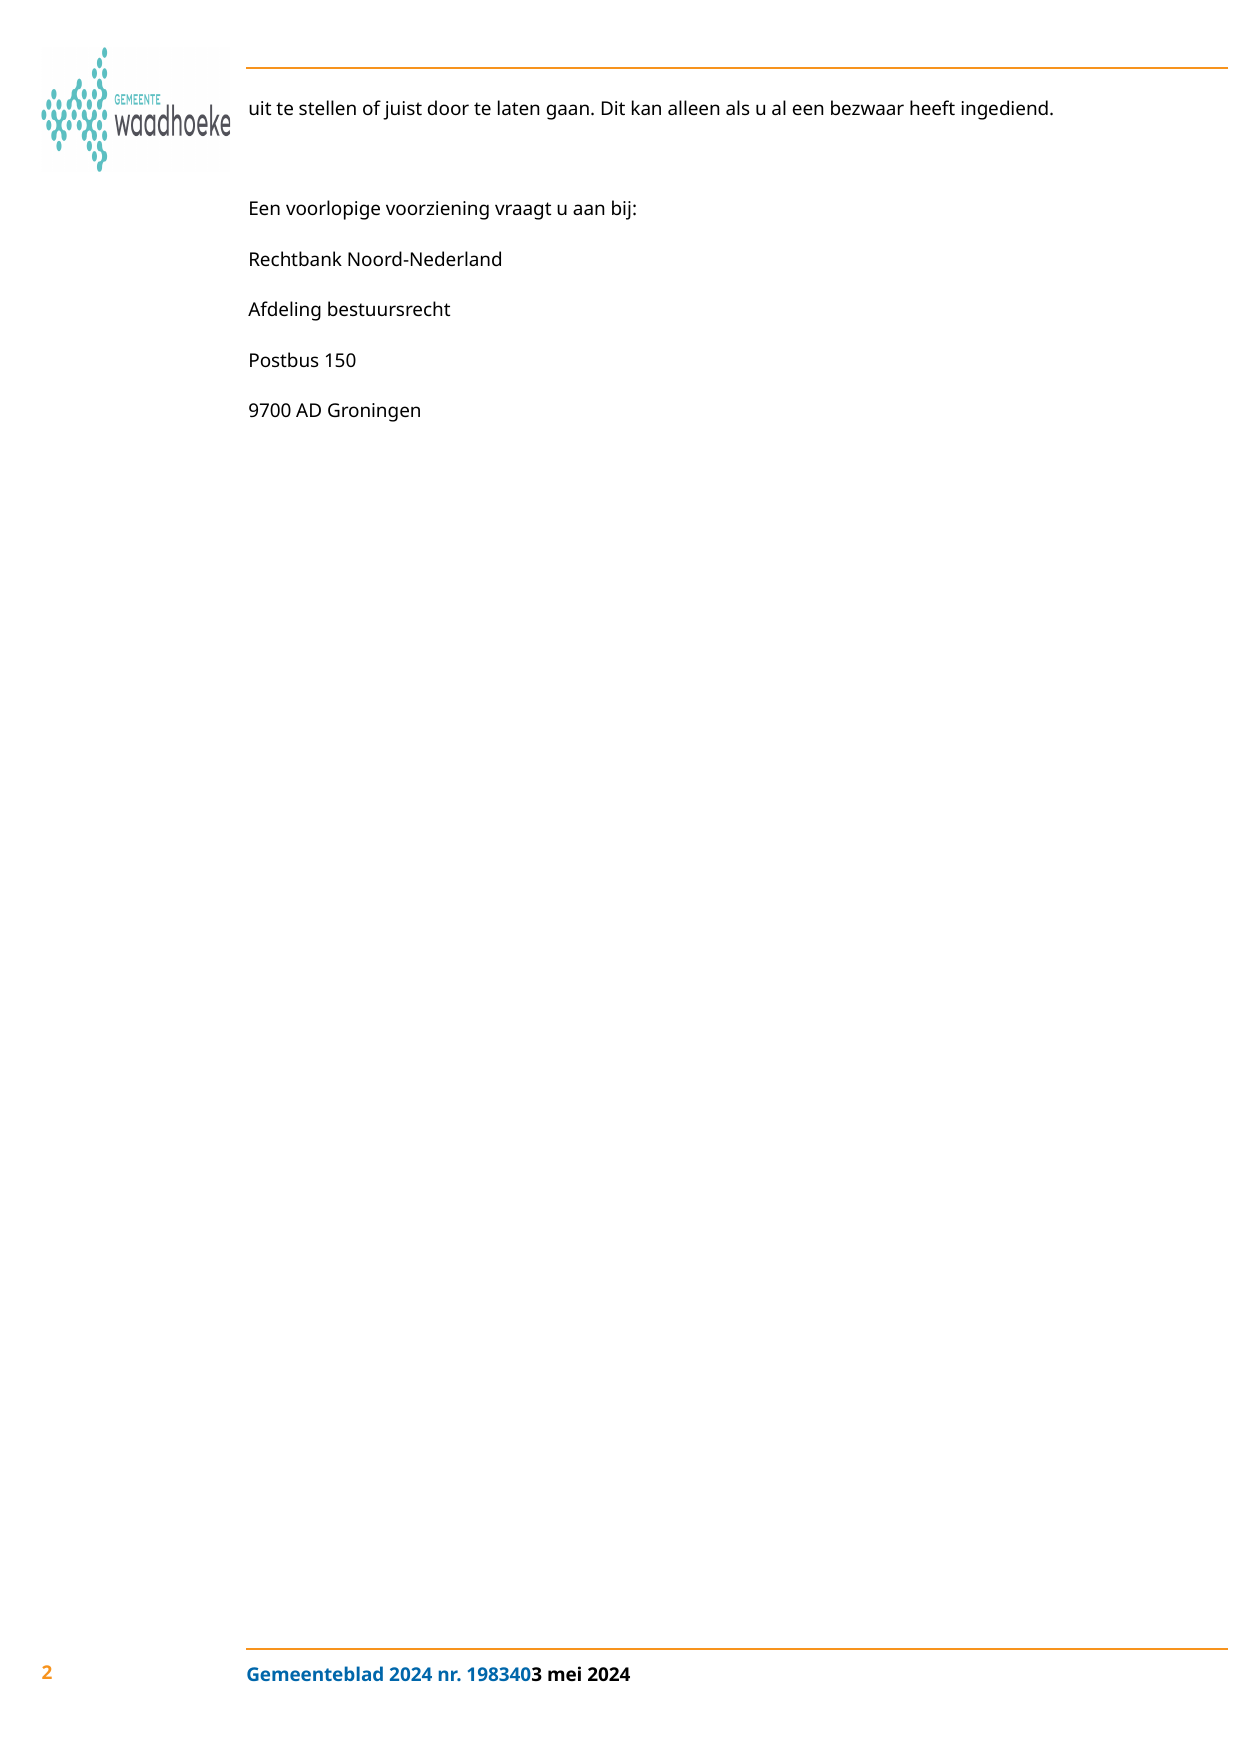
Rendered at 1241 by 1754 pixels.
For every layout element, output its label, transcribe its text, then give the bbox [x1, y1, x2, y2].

text Rechtbank Noord-Nederland [248, 246, 1152, 272]
text Afdeling bestuursrecht [248, 296, 1152, 322]
text uit te stellen of juist door te laten gaan. Dit kan alleen als u al een bezwaar heeft ingediend. [248, 95, 1152, 121]
text 9700 AD Groningen [248, 397, 1152, 423]
text Een voorlopige voorziening vraagt u aan bij: [248, 196, 1152, 221]
picture [41, 47, 231, 172]
text Postbus 150 [248, 347, 1152, 373]
